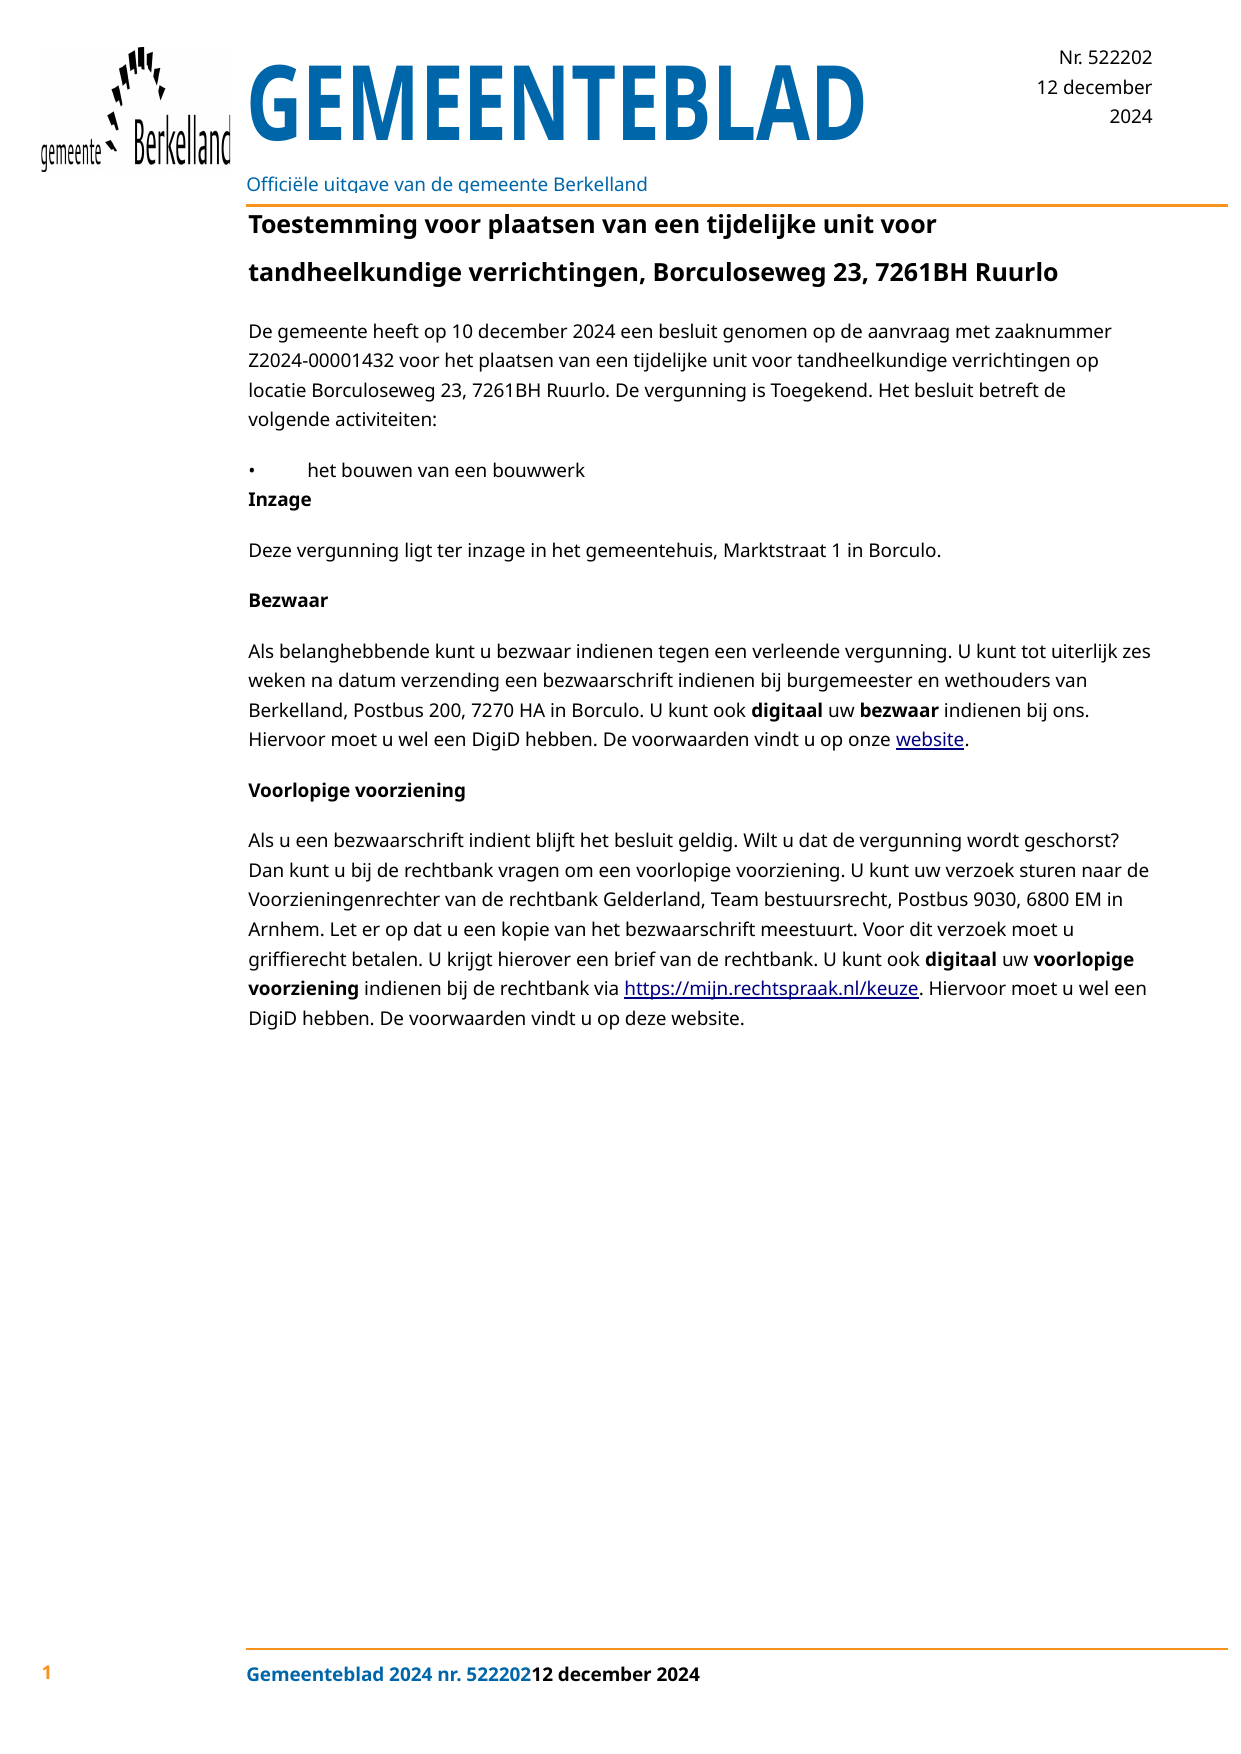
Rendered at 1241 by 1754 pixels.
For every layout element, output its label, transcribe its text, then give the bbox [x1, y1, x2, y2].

text De gemeente heeft op 10 december 2024 een besluit genomen op de aanvraag met zaaknummer Z2024-00001432 voor het plaatsen van een tijdelijke unit voor tandheelkundige verrichtingen op locatie Borculoseweg 23, 7261BH Ruurlo. De vergunning is Toegekend. Het besluit betreft de volgende activiteiten: [248, 318, 1152, 432]
text Als belanghebbende kunt u bezwaar indienen tegen een verleende vergunning. U kunt tot uiterlijk zes weken na datum verzending een bezwaarschrift indienen bij burgemeester en wethouders van Berkelland, Postbus 200, 7270 HA in Borculo. U kunt ook digitaal uw bezwaar indienen bij ons. Hiervoor moet u wel een DigiD hebben. De voorwaarden vindt u op onze website. [248, 638, 1152, 752]
text Inzage [248, 487, 1152, 512]
text Bezwaar [248, 587, 1152, 613]
text Deze vergunning ligt ter inzage in het gemeentehuis, Marktstraat 1 in Borculo. [248, 537, 1152, 563]
text Voorlopige voorziening [248, 777, 1152, 803]
text Als u een bezwaarschrift indient blijft het besluit geldig. Wilt u dat de vergunning wordt geschorst? Dan kunt u bij de rechtbank vragen om een voorlopige voorziening. U kunt uw verzoek sturen naar de Voorzieningenrechter van de rechtbank Gelderland, Team bestuursrecht, Postbus 9030, 6800 EM in Arnhem. Let er op dat u een kopie van het bezwaarschrift meestuurt. Voor dit verzoek moet u griffierecht betalen. U krijgt hierover een brief van de rechtbank. U kunt ook digitaal uw voorlopige voorziening indienen bij de rechtbank via https://mijn.rechtspraak.nl/keuze. Hiervoor moet u wel een DigiD hebben. De voorwaarden vindt u op deze website. [248, 827, 1152, 1031]
picture [41, 47, 231, 172]
text Toestemming voor plaatsen van een tijdelijke unit voor tandheelkundige verrichtingen, Borculoseweg 23, 7261BH Ruurlo [248, 207, 1152, 288]
list het bouwen van een bouwwerk [248, 457, 1152, 483]
